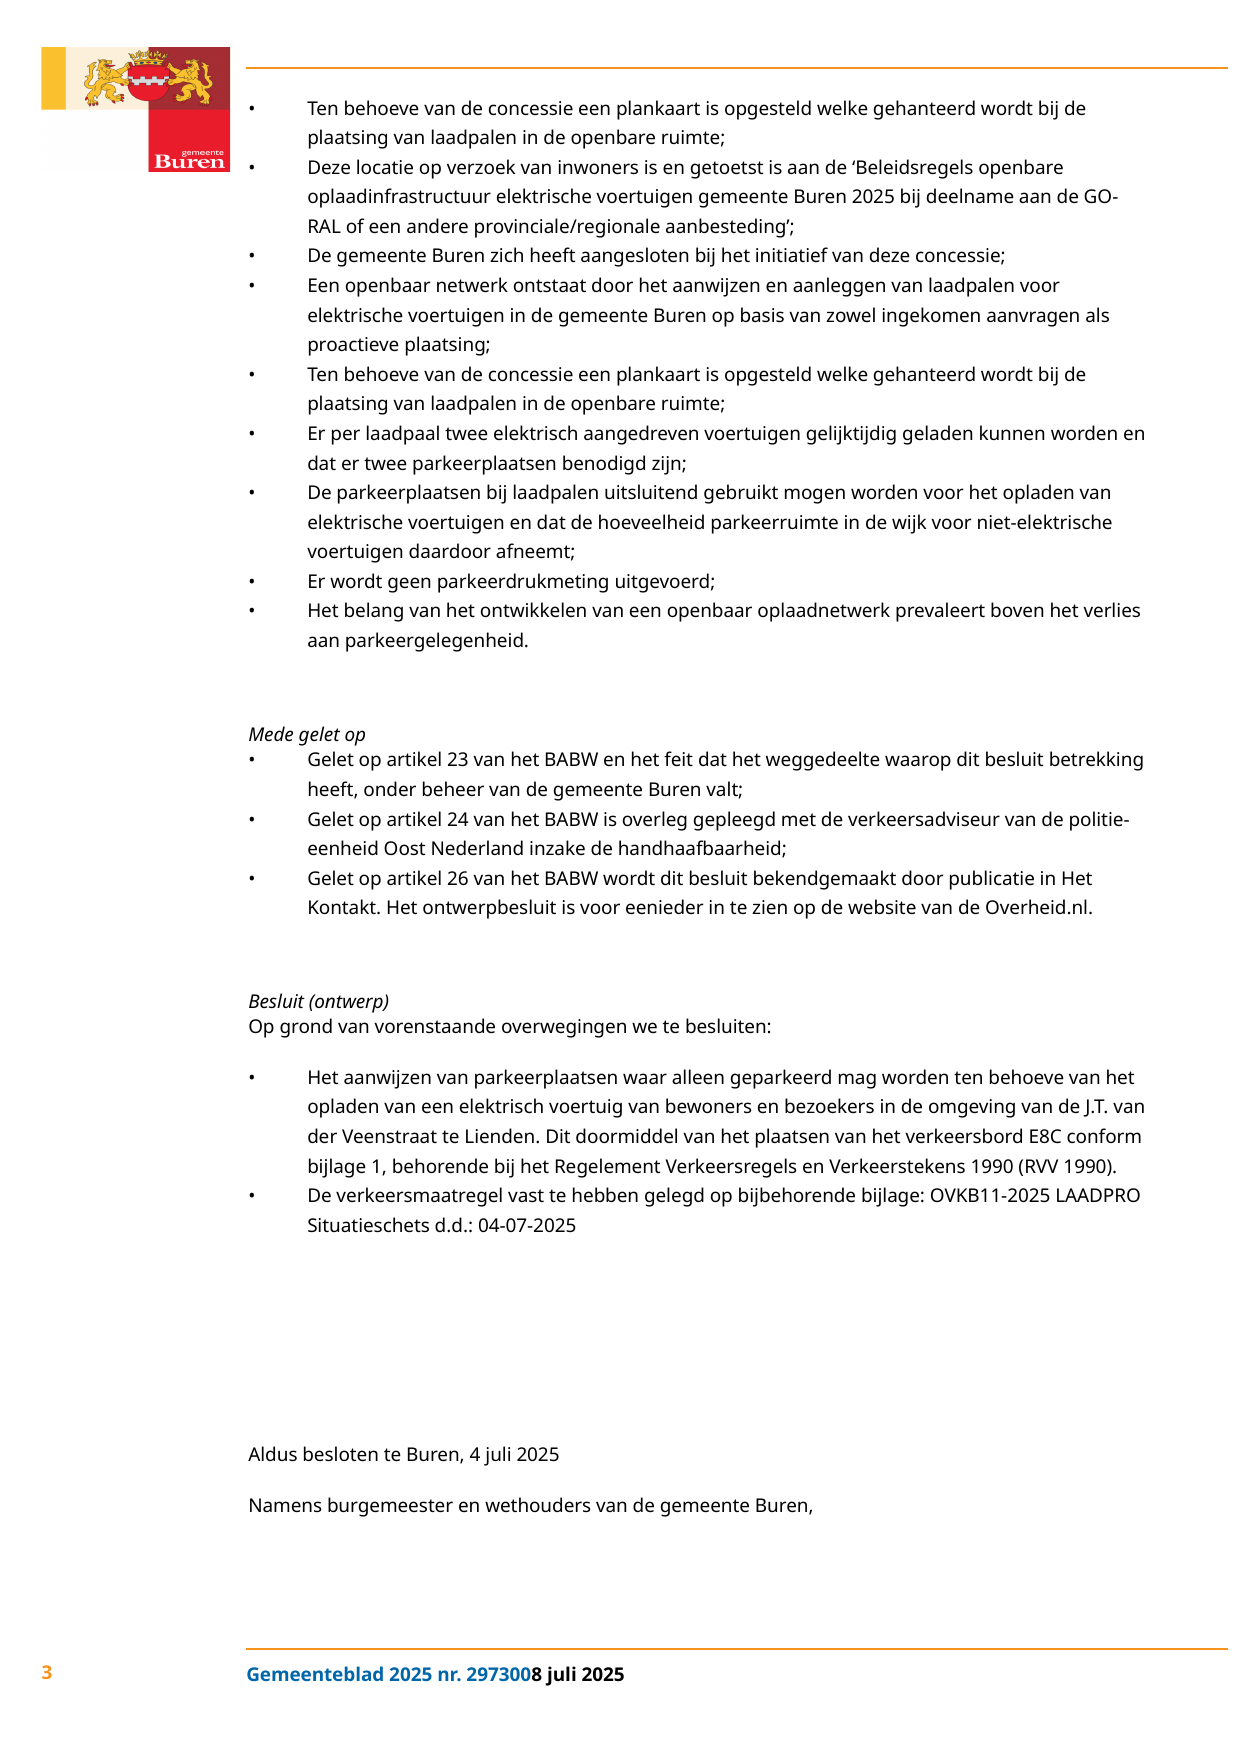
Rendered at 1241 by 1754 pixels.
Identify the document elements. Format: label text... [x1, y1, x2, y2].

text Mede gelet op [248, 721, 1152, 747]
list Deze locatie op verzoek van inwoners is en getoetst is aan de ‘Beleidsregels openbare oplaadinfrastructuur elektrische voertuigen gemeente Buren 2025 bij deelname aan de GO-RAL of een andere provinciale/regionale aanbesteding’; [248, 154, 1152, 239]
text Aldus besloten te Buren, 4 juli 2025 [248, 1441, 1152, 1466]
list Ten behoeve van de concessie een plankaart is opgesteld welke gehanteerd wordt bij de plaatsing van laadpalen in de openbare ruimte; [248, 95, 1152, 150]
text Namens burgemeester en wethouders van de gemeente Buren, [248, 1492, 1152, 1518]
text Op grond van vorenstaande overwegingen we te besluiten: [248, 1014, 1152, 1039]
list Ten behoeve van de concessie een plankaart is opgesteld welke gehanteerd wordt bij de plaatsing van laadpalen in de openbare ruimte; [248, 361, 1152, 416]
list Er wordt geen parkeerdrukmeting uitgevoerd; [248, 568, 1152, 594]
list Gelet op artikel 26 van het BABW wordt dit besluit bekendgemaakt door publicatie in Het Kontakt. Het ontwerpbesluit is voor eenieder in te zien op de website van de Overheid.nl. [248, 865, 1152, 920]
picture [41, 47, 231, 172]
text Besluit (ontwerp) [248, 988, 1152, 1014]
list Er per laadpaal twee elektrisch aangedreven voertuigen gelijktijdig geladen kunnen worden en dat er twee parkeerplaatsen benodigd zijn; [248, 420, 1152, 476]
list De verkeersmaatregel vast te hebben gelegd op bijbehorende bijlage: OVKB11-2025 LAADPRO Situatieschets d.d.: 04-07-2025 [248, 1182, 1152, 1238]
list De parkeerplaatsen bij laadpalen uitsluitend gebruikt mogen worden voor het opladen van elektrische voertuigen en dat de hoeveelheid parkeerruimte in de wijk voor niet-elektrische voertuigen daardoor afneemt; [248, 479, 1152, 564]
list Het aanwijzen van parkeerplaatsen waar alleen geparkeerd mag worden ten behoeve van het opladen van een elektrisch voertuig van bewoners en bezoekers in de omgeving van de J.T. van der Veenstraat te Lienden. Dit doormiddel van het plaatsen van het verkeersbord E8C conform bijlage 1, behorende bij het Regelement Verkeersregels en Verkeerstekens 1990 (RVV 1990). [248, 1064, 1152, 1179]
list Het belang van het ontwikkelen van een openbaar oplaadnetwerk prevaleert boven het verlies aan parkeergelegenheid. [248, 598, 1152, 653]
list Een openbaar netwerk ontstaat door het aanwijzen en aanleggen van laadpalen voor elektrische voertuigen in de gemeente Buren op basis van zowel ingekomen aanvragen als proactieve plaatsing; [248, 272, 1152, 357]
list De gemeente Buren zich heeft aangesloten bij het initiatief van deze concessie; [248, 243, 1152, 268]
list Gelet op artikel 24 van het BABW is overleg gepleegd met de verkeersadviseur van de politie-eenheid Oost Nederland inzake de handhaafbaarheid; [248, 806, 1152, 861]
list Gelet op artikel 23 van het BABW en het feit dat het weggedeelte waarop dit besluit betrekking heeft, onder beheer van de gemeente Buren valt; [248, 747, 1152, 802]
